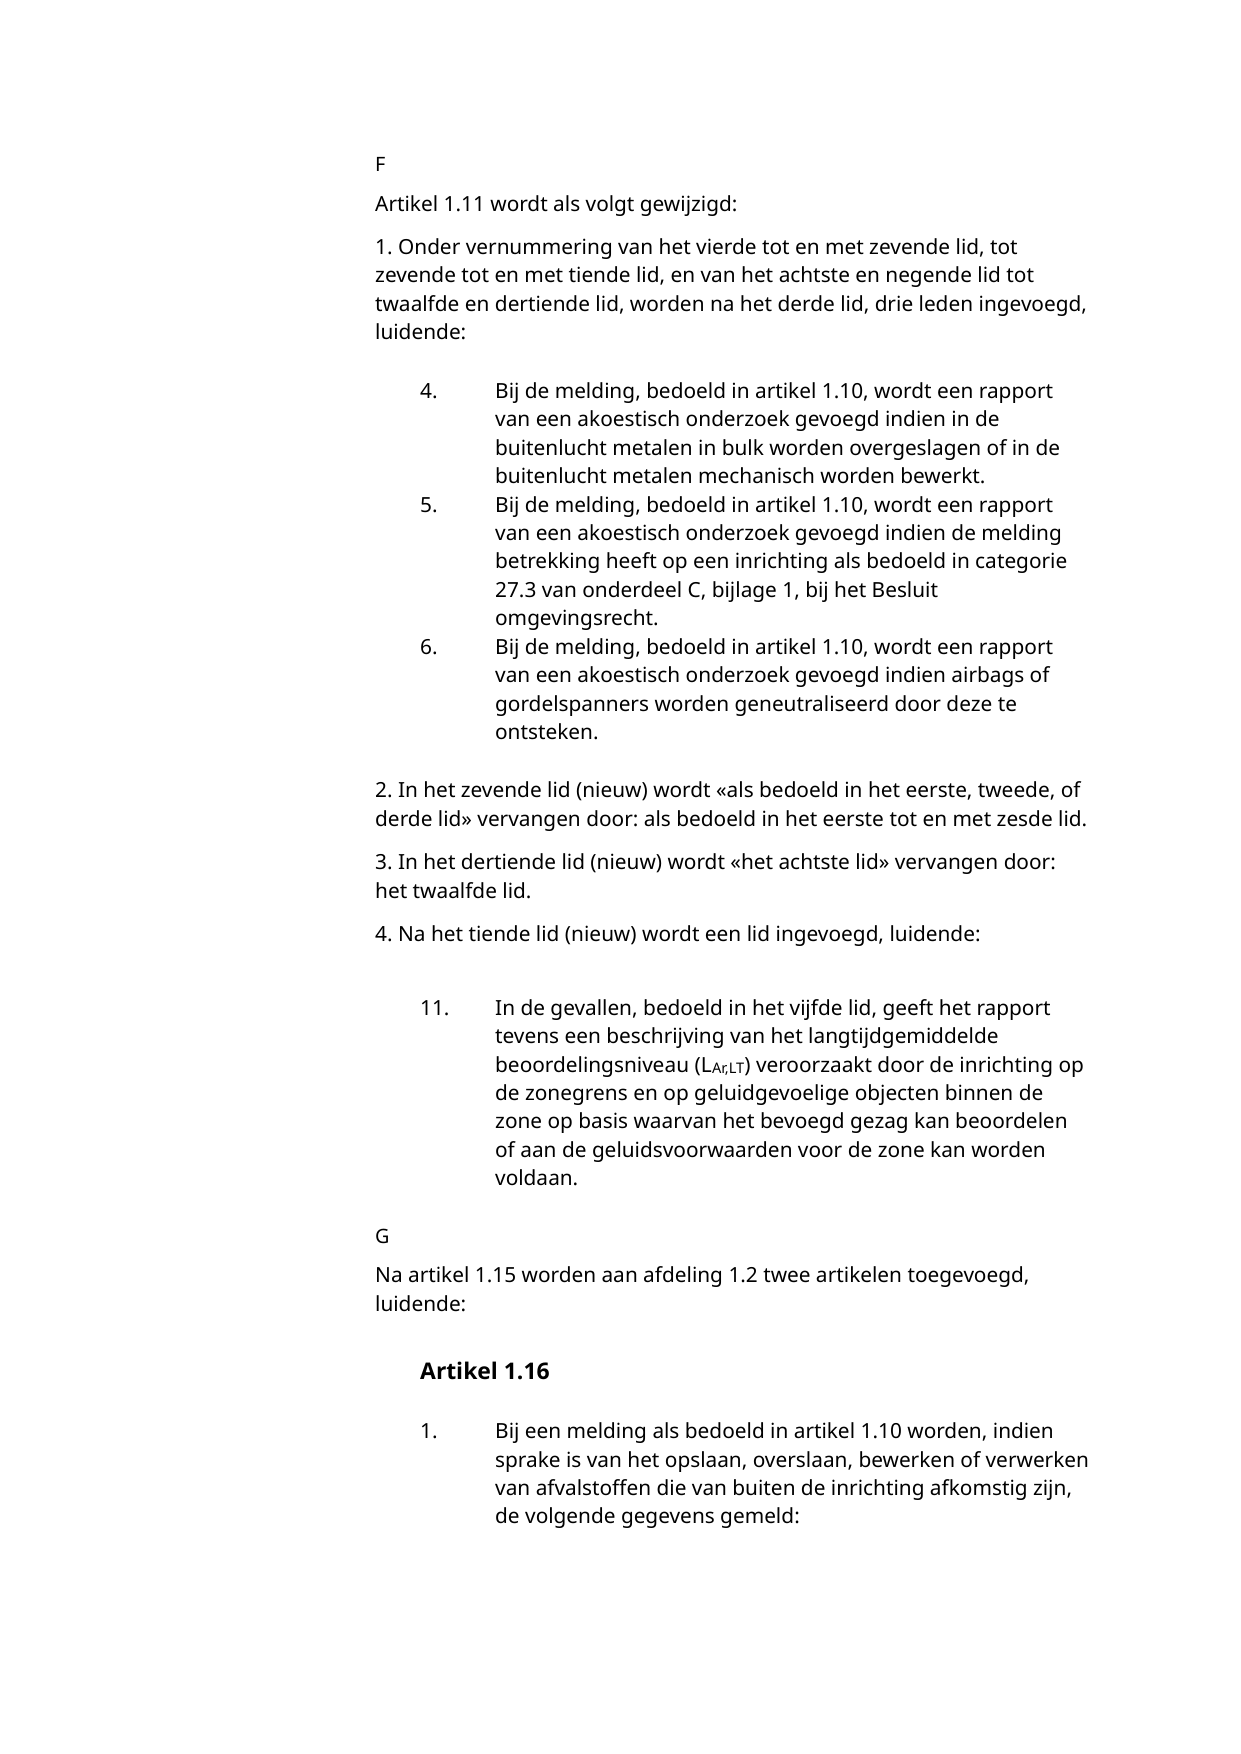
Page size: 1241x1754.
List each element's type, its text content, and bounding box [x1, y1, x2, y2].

text Na artikel 1.15 worden aan afdeling 1.2 twee artikelen toegevoegd, luidende: [375, 1261, 1090, 1317]
text 3. In het dertiende lid (nieuw) wordt «het achtste lid» vervangen door: het twaalfde lid. [375, 847, 1090, 904]
text 2. In het zevende lid (nieuw) wordt «als bedoeld in het eerste, tweede, of derde lid» vervangen door: als bedoeld in het eerste tot en met zesde lid. [375, 776, 1090, 832]
text 1. Onder vernummering van het vierde tot en met zevende lid, tot zevende tot en met tiende lid, en van het achtste en negende lid tot twaalfde en dertiende lid, worden na het derde lid, drie leden ingevoegd, luidende: [375, 232, 1090, 346]
list Bij een melding als bedoeld in artikel 1.10 worden, indien sprake is van het opslaan, overslaan, bewerken of verwerken van afvalstoffen die van buiten de inrichting afkomstig zijn, de volgende gegevens gemeld: [420, 1416, 1090, 1530]
list Bij de melding, bedoeld in artikel 1.10, wordt een rapport van een akoestisch onderzoek gevoegd indien de melding betrekking heeft op een inrichting als bedoeld in categorie 27.3 van onderdeel C, bijlage 1, bij het Besluit omgevingsrecht. [420, 490, 1090, 632]
text Artikel 1.11 wordt als volgt gewijzigd: [375, 189, 1090, 217]
subtitle Artikel 1.16 [420, 1355, 1090, 1386]
list Bij de melding, bedoeld in artikel 1.10, wordt een rapport van een akoestisch onderzoek gevoegd indien in de buitenlucht metalen in bulk worden overgeslagen of in de buitenlucht metalen mechanisch worden bewerkt. [420, 376, 1090, 490]
text G [375, 1222, 1090, 1249]
text 4. Na het tiende lid (nieuw) wordt een lid ingevoegd, luidende: [375, 919, 1090, 948]
text F [375, 150, 1090, 177]
list Bij de melding, bedoeld in artikel 1.10, wordt een rapport van een akoestisch onderzoek gevoegd indien airbags of gordelspanners worden geneutraliseerd door deze te ontsteken. [420, 632, 1090, 746]
list In de gevallen, bedoeld in het vijfde lid, geeft het rapport tevens een beschrijving van het langtijdgemiddelde beoordelingsniveau (LAr,LT) veroorzaakt door de inrichting op de zonegrens en op geluidgevoelige objecten binnen de zone op basis waarvan het bevoegd gezag kan beoordelen of aan de geluidsvoorwaarden voor de zone kan worden voldaan. [420, 993, 1090, 1192]
